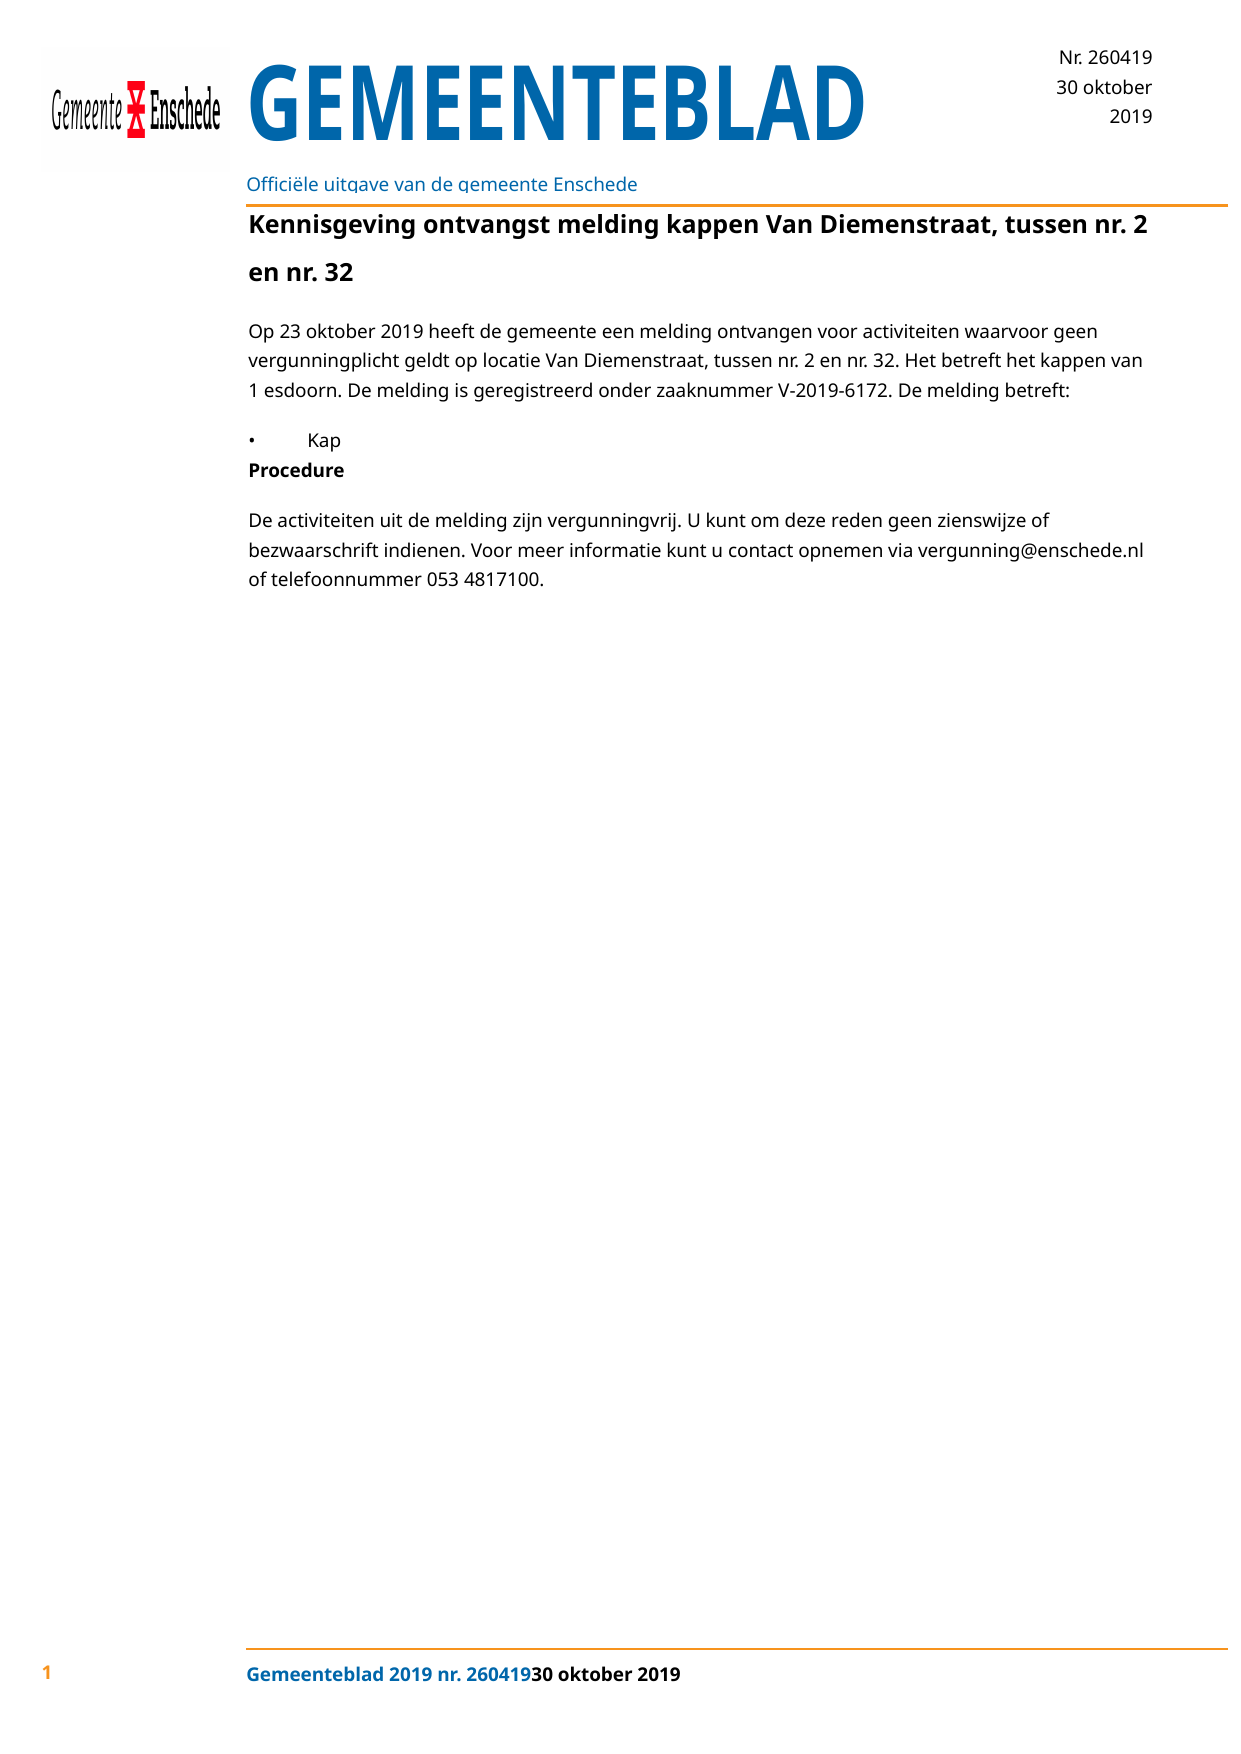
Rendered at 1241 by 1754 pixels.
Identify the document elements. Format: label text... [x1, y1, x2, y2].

text Kennisgeving ontvangst melding kappen Van Diemenstraat, tussen nr. 2 en nr. 32 [248, 207, 1152, 288]
list Kap [248, 427, 1152, 453]
text Op 23 oktober 2019 heeft de gemeente een melding ontvangen voor activiteiten waarvoor geen vergunningplicht geldt op locatie Van Diemenstraat, tussen nr. 2 en nr. 32. Het betreft het kappen van 1 esdoorn. De melding is geregistreerd onder zaaknummer V-2019-6172. De melding betreft: [248, 318, 1152, 403]
picture [41, 47, 231, 172]
text Procedure [248, 457, 1152, 483]
text De activiteiten uit de melding zijn vergunningvrij. U kunt om deze reden geen zienswijze of bezwaarschrift indienen. Voor meer informatie kunt u contact opnemen via vergunning@enschede.nl of telefoonnummer 053 4817100. [248, 507, 1152, 592]
